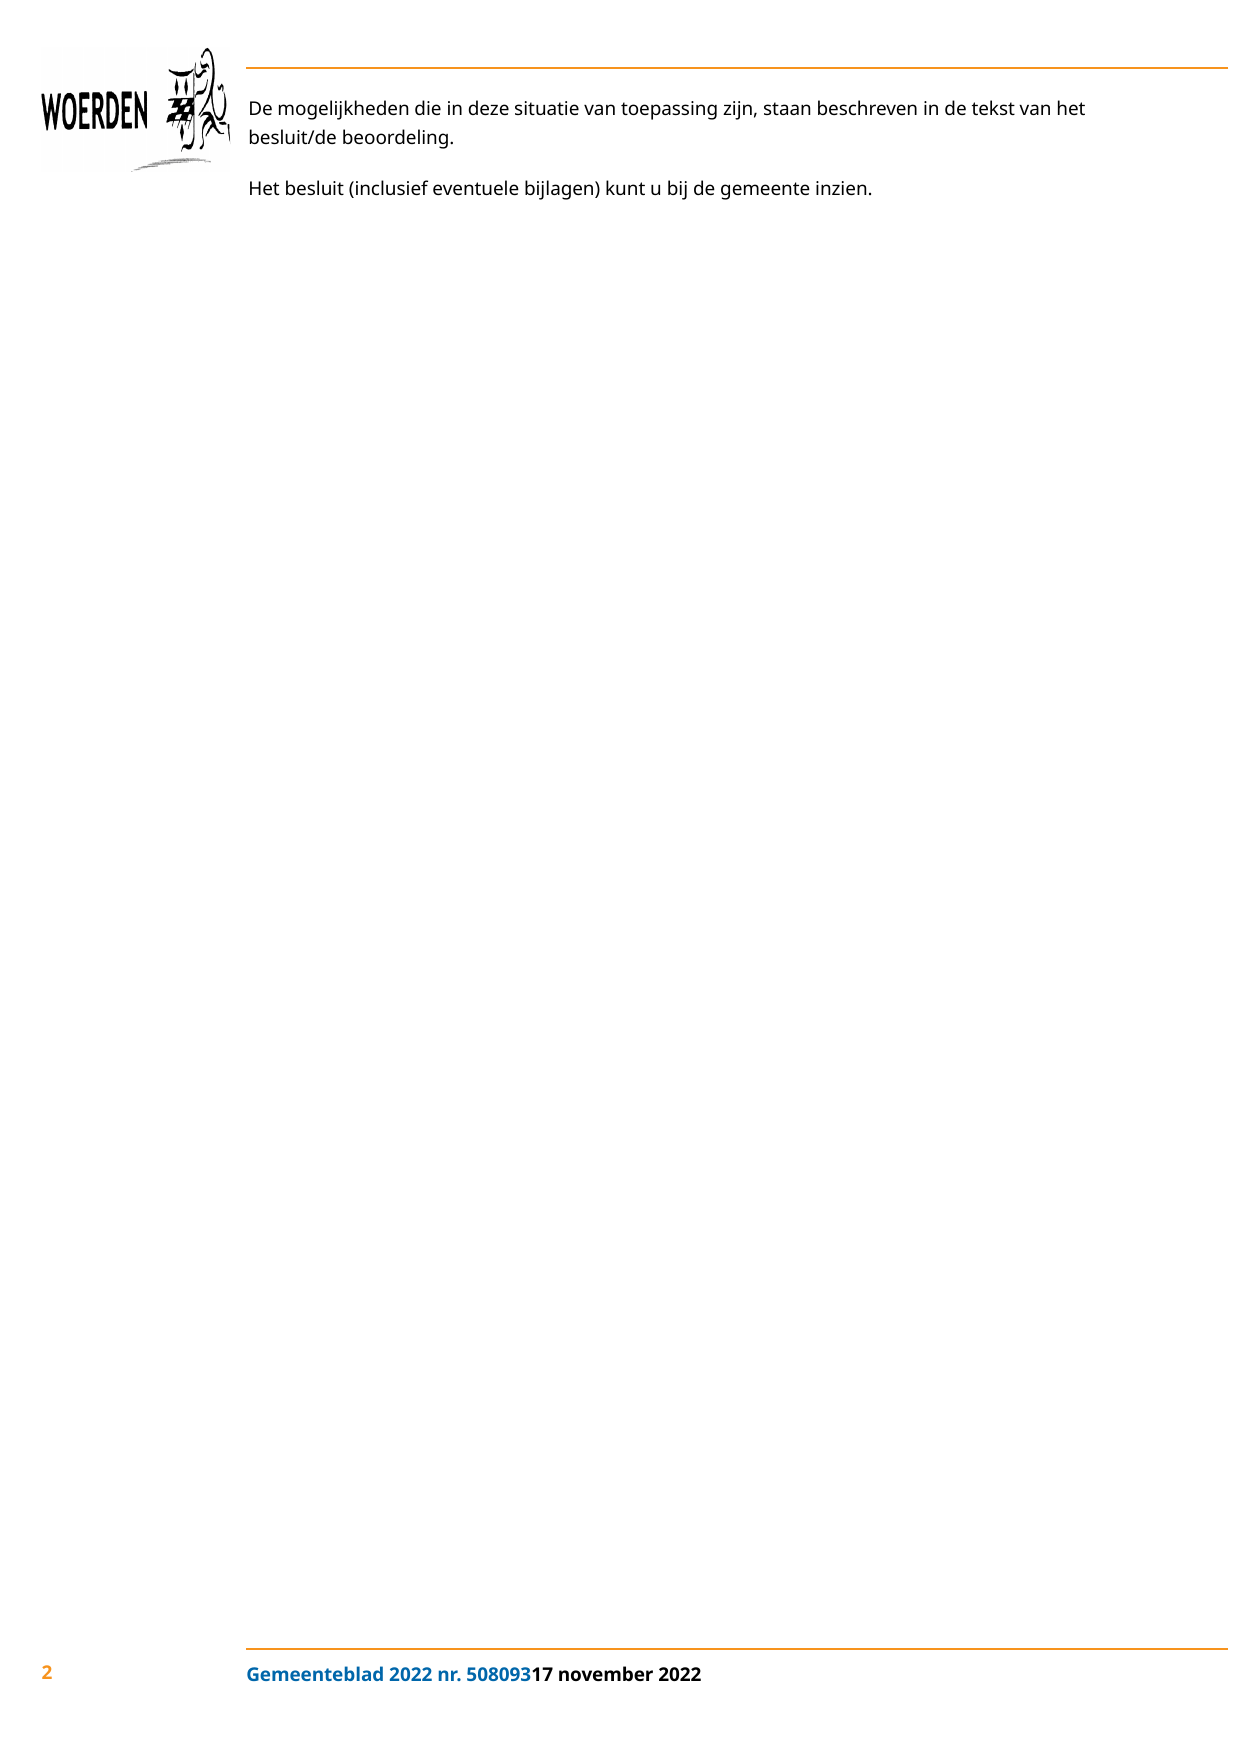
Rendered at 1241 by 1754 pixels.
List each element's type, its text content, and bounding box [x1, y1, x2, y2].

text De mogelijkheden die in deze situatie van toepassing zijn, staan beschreven in de tekst van het besluit/de beoordeling. [248, 95, 1152, 150]
picture [41, 47, 231, 172]
text Het besluit (inclusief eventuele bijlagen) kunt u bij de gemeente inzien. [248, 175, 1152, 201]
